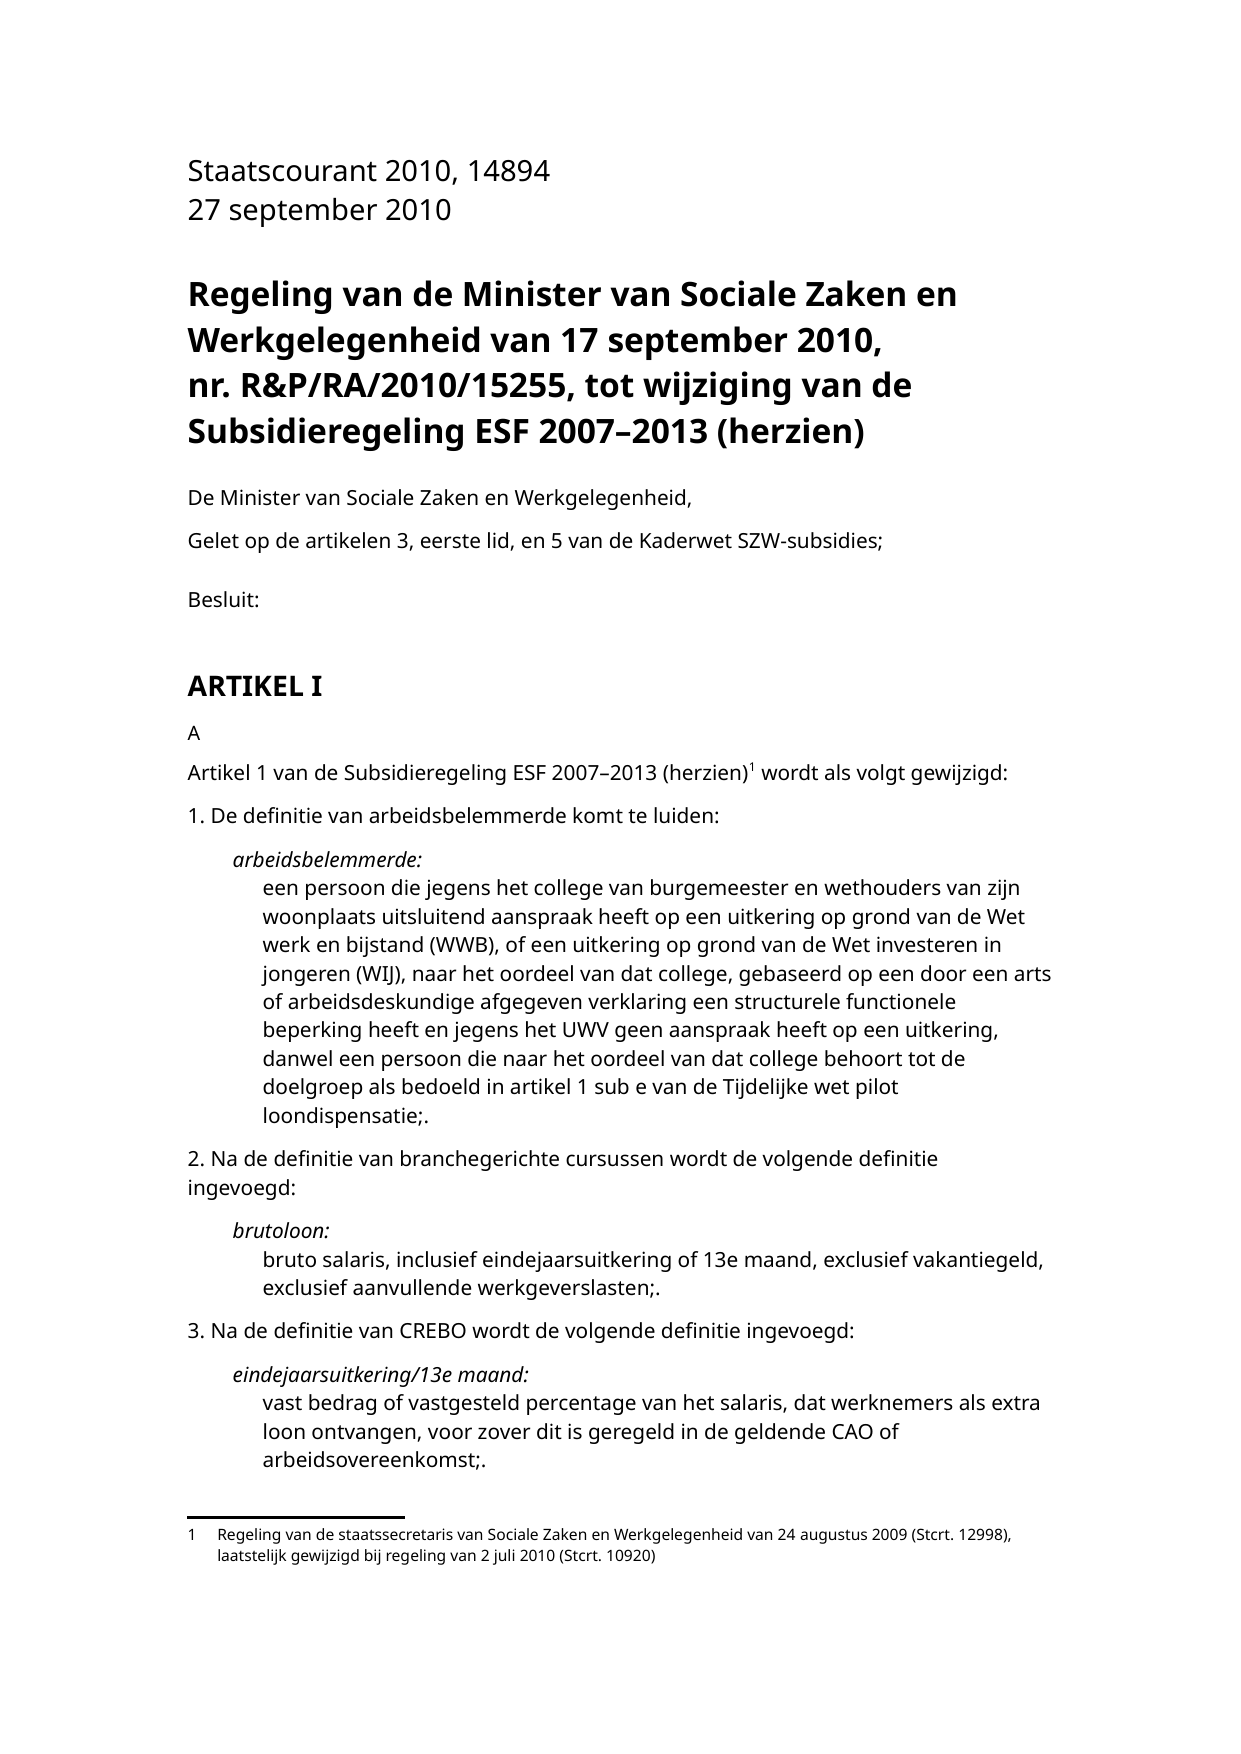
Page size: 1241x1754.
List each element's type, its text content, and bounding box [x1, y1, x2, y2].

text 2. Na de definitie van branchegerichte cursussen wordt de volgende definitie ingevoegd: [187, 1144, 1053, 1201]
text Besluit: [187, 585, 1053, 613]
text 27 september 2010 [187, 190, 1053, 229]
text een persoon die jegens het college van burgemeester en wethouders van zijn woonplaats uitsluitend aanspraak heeft op een uitkering op grond van de Wet werk en bijstand (WWB), of een uitkering op grond van de Wet investeren in jongeren (WIJ), naar het oordeel van dat college, gebaseerd op een door een arts of arbeidsdeskundige afgegeven verklaring een structurele functionele beperking heeft en jegens het UWV geen aanspraak heeft op een uitkering, danwel een persoon die naar het oordeel van dat college behoort tot de doelgroep als bedoeld in artikel 1 sub e van de Tijdelijke wet pilot loondispensatie;. [262, 873, 1053, 1129]
text Regeling van de staatssecretaris van Sociale Zaken en Werkgelegenheid van 24 augustus 2009 (Stcrt. 12998), laatstelijk gewijzigd bij regeling van 2 juli 2010 (Stcrt. 10920) [187, 1481, 1053, 1566]
subtitle Regeling van de Minister van Sociale Zaken en Werkgelegenheid van 17 september 2010, nr. R&P/RA/2010/15255, tot wijziging van de Subsidieregeling ESF 2007–2013 (herzien) [187, 271, 1053, 453]
text Staatscourant 2010, 14894 [187, 150, 1053, 190]
text Gelet op de artikelen 3, eerste lid, en 5 van de Kaderwet SZW-subsidies; [187, 526, 1053, 555]
text 3. Na de definitie van CREBO wordt de volgende definitie ingevoegd: [187, 1317, 1053, 1345]
text A [187, 719, 1053, 746]
text Artikel 1 van de Subsidieregeling ESF 2007–2013 (herzien) wordt als volgt gewijzigd: [187, 758, 1053, 787]
text De Minister van Sociale Zaken en Werkgelegenheid, [187, 483, 1053, 511]
text eindejaarsuitkering/13e maand: [232, 1360, 1053, 1388]
text vast bedrag of vastgesteld percentage van het salaris, dat werknemers als extra loon ontvangen, voor zover dit is geregeld in de geldende CAO of arbeidsovereenkomst;. [262, 1388, 1053, 1474]
text brutoloon: [232, 1216, 1053, 1245]
subtitle ARTIKEL I [187, 666, 1053, 704]
text bruto salaris, inclusief eindejaarsuitkering of 13e maand, exclusief vakantiegeld, exclusief aanvullende werkgeverslasten;. [262, 1245, 1053, 1302]
text arbeidsbelemmerde: [232, 845, 1053, 873]
text 1. De definitie van arbeidsbelemmerde komt te luiden: [187, 802, 1053, 830]
